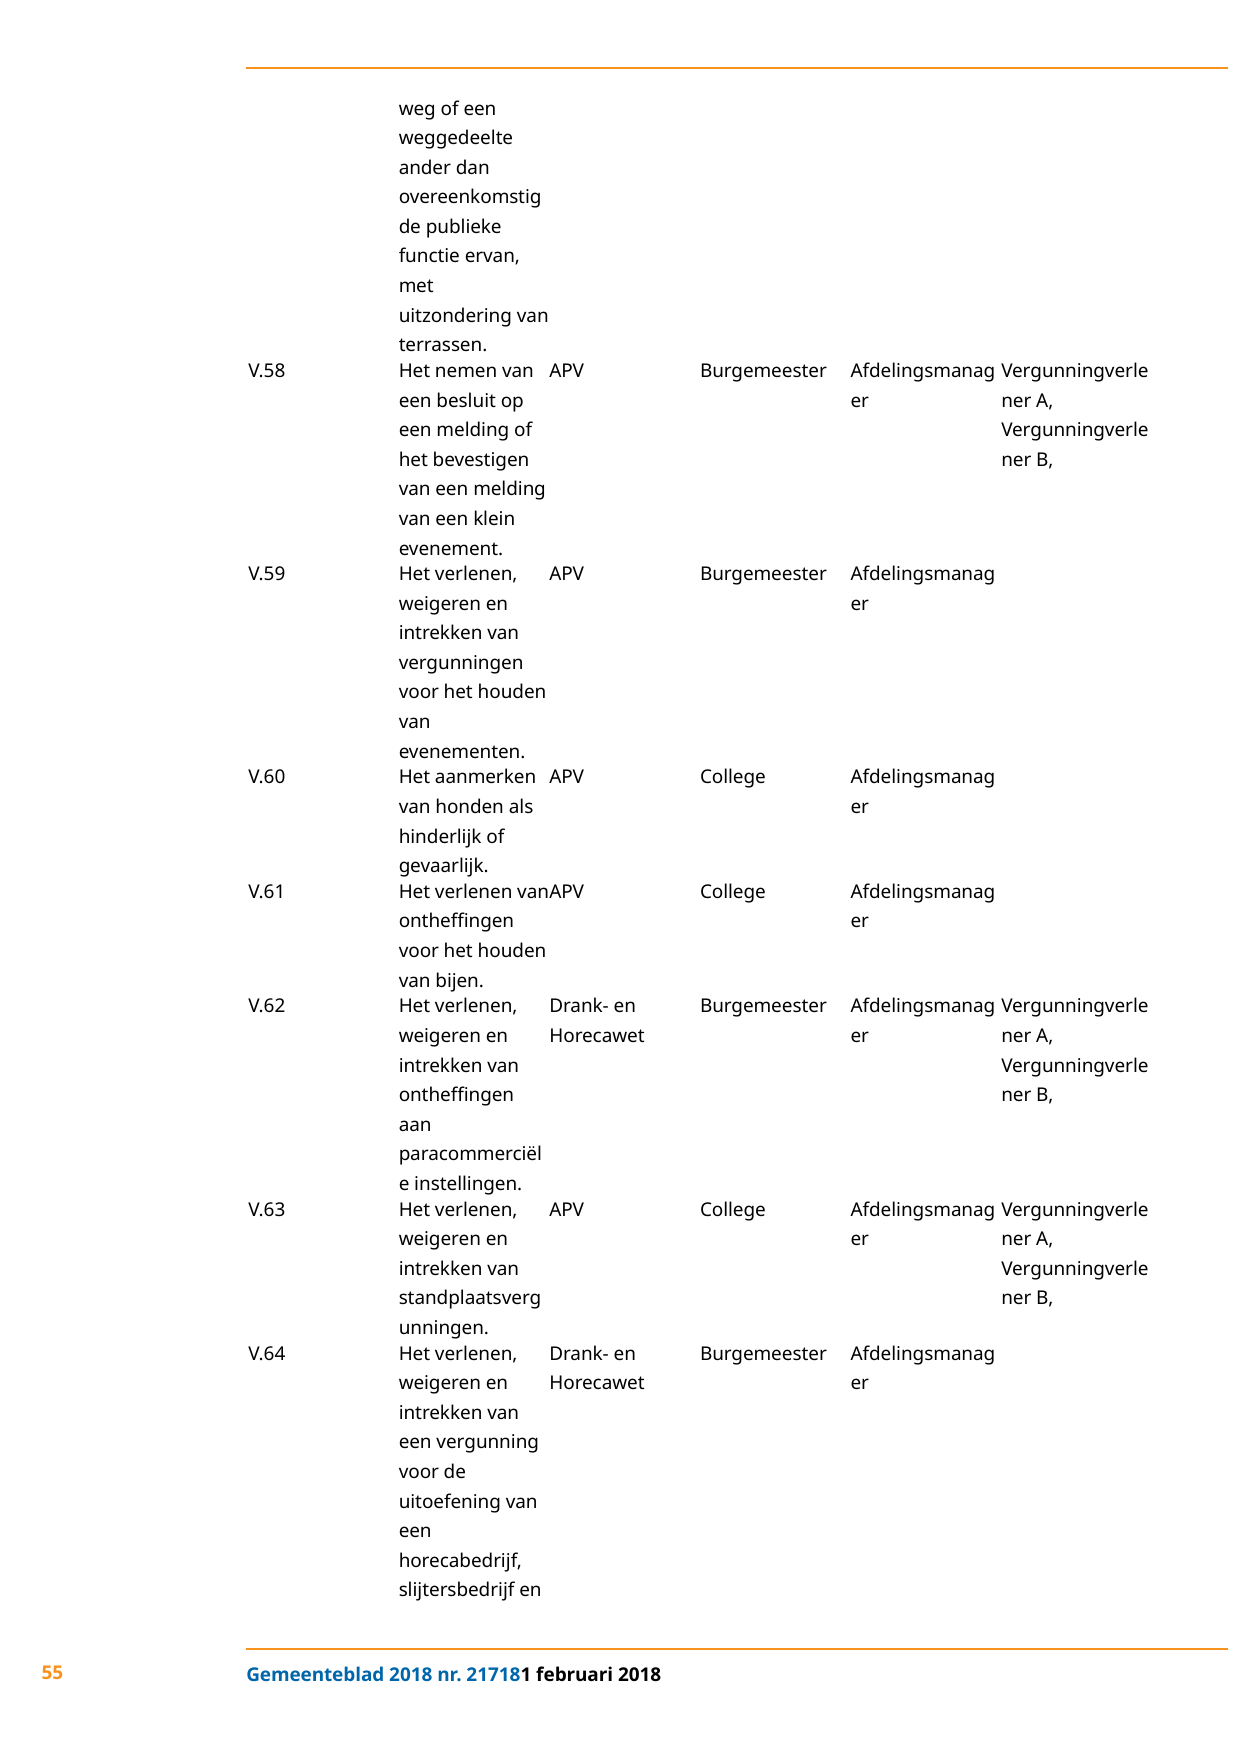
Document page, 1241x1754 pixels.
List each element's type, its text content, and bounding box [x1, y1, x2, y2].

table_cell Het aanmerken van honden als hinderlijk of gevaarlijk. [399, 764, 549, 878]
table_cell Afdelingsmanager [850, 1196, 1001, 1340]
table_cell Burgemeester [700, 993, 850, 1196]
table_cell Burgemeester [700, 560, 850, 764]
table_cell APV [549, 357, 700, 560]
table_cell Het verlenen, weigeren en intrekken van standplaatsvergunningen. [399, 1196, 549, 1340]
table_cell V.60 [248, 764, 398, 878]
table_cell Burgemeester [700, 357, 850, 560]
table_cell Vergunningverlener A, Vergunningverlener B, [1001, 993, 1152, 1196]
picture [41, 47, 231, 172]
table_cell Het verlenen, weigeren en intrekken van een vergunning voor de uitoefening van een horecabedrijf, slijtersbedrijf en [399, 1340, 549, 1602]
table_cell Afdelingsmanager [850, 1340, 1001, 1602]
table_cell Vergunningverlener A, Vergunningverlener B, [1001, 357, 1152, 560]
table_cell [1001, 878, 1152, 993]
table_cell APV [549, 764, 700, 878]
table_cell [1001, 764, 1152, 878]
table_cell Het verlenen, weigeren en intrekken van ontheffingen aan paracommerciële instellingen. [399, 993, 549, 1196]
table_cell Drank- en Horecawet [549, 1340, 700, 1602]
table_cell Het verlenen van ontheffingen voor het houden van bijen. [399, 878, 549, 993]
table_cell V.59 [248, 560, 398, 764]
table_cell Burgemeester [700, 1340, 850, 1602]
table_cell Het nemen van een besluit op een melding of het bevestigen van een melding van een klein evenement. [399, 357, 549, 560]
table_cell [700, 95, 850, 357]
table_cell College [700, 1196, 850, 1340]
table_cell [549, 95, 700, 357]
table_cell [1001, 1340, 1152, 1602]
table_cell Afdelingsmanager [850, 560, 1001, 764]
table_cell Afdelingsmanager [850, 878, 1001, 993]
table_cell weg of een weggedeelte ander dan overeenkomstig de publieke functie ervan, met uitzondering van terrassen. [399, 95, 549, 357]
table_cell College [700, 878, 850, 993]
table_cell APV [549, 878, 700, 993]
table_cell V.58 [248, 357, 398, 560]
table_cell [850, 95, 1001, 357]
table_cell V.62 [248, 993, 398, 1196]
table_cell V.61 [248, 878, 398, 993]
table_cell [1001, 95, 1152, 357]
table_cell [1001, 560, 1152, 764]
table_cell Vergunningverlener A, Vergunningverlener B, [1001, 1196, 1152, 1340]
table_cell [248, 95, 398, 357]
table_cell Afdelingsmanager [850, 357, 1001, 560]
table_cell College [700, 764, 850, 878]
table_cell Afdelingsmanager [850, 993, 1001, 1196]
table_cell Afdelingsmanager [850, 764, 1001, 878]
table_cell Het verlenen, weigeren en intrekken van vergunningen voor het houden van evenementen. [399, 560, 549, 764]
table_cell APV [549, 1196, 700, 1340]
table_cell V.64 [248, 1340, 398, 1602]
table_cell APV [549, 560, 700, 764]
table_cell Drank- en Horecawet [549, 993, 700, 1196]
table_cell V.63 [248, 1196, 398, 1340]
